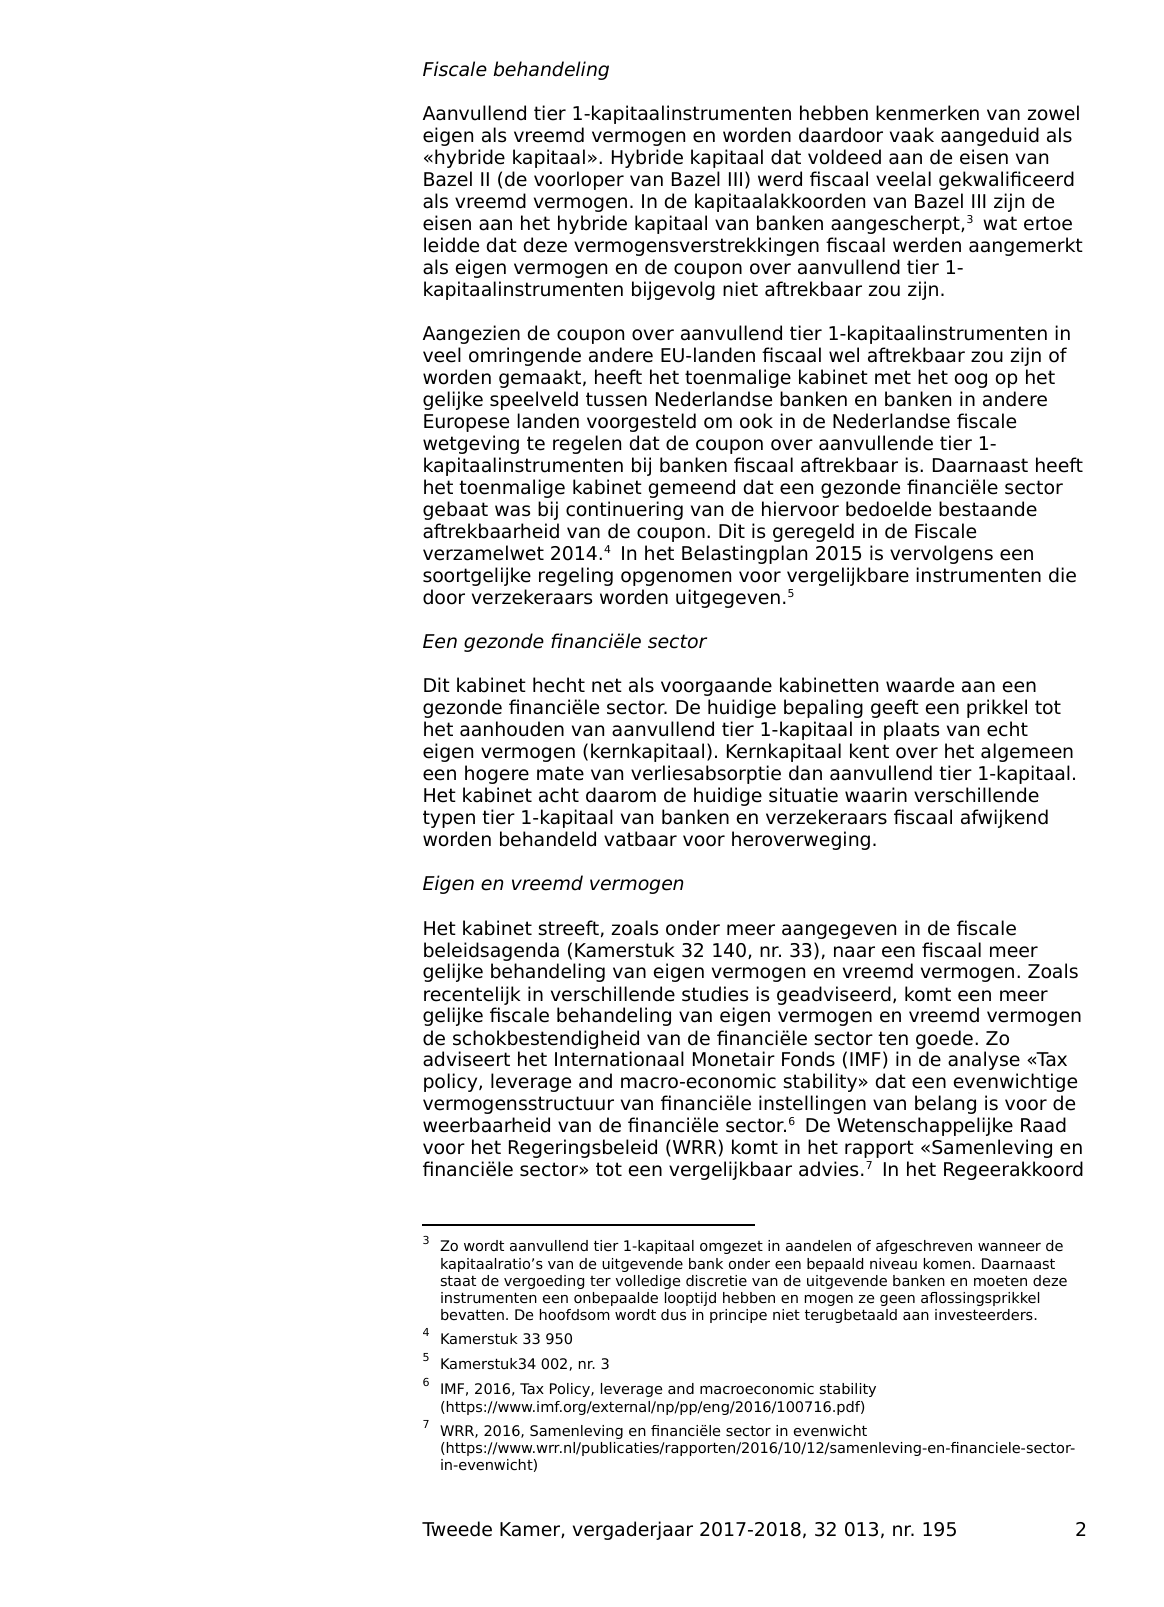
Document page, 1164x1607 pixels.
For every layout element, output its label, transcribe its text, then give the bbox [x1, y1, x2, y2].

subtitle Een gezonde financiële sector [422, 631, 1087, 653]
text Zo wordt aanvullend tier 1-kapitaal omgezet in aandelen of afgeschreven wanneer de kapitaalratio’s van de uitgevende bank onder een bepaald niveau komen. Daarnaast staat de vergoeding ter volledige discretie van de uitgevende banken en moeten deze instrumenten een onbepaalde looptijd hebben en mogen ze geen aflossingsprikkel bevatten. De hoofdsom wordt dus in principe niet terugbetaald aan investeerders. [422, 1234, 1087, 1324]
text Aanvullend tier 1-kapitaalinstrumenten hebben kenmerken van zowel eigen als vreemd vermogen en worden daardoor vaak aangeduid als «hybride kapitaal». Hybride kapitaal dat voldeed aan de eisen van Bazel II (de voorloper van Bazel III) werd fiscaal veelal gekwalificeerd als vreemd vermogen. In de kapitaalakkoorden van Bazel III zijn de eisen aan het hybride kapitaal van banken aangescherpt, wat ertoe leidde dat deze vermogensverstrekkingen fiscaal werden aangemerkt als eigen vermogen en de coupon over aanvullend tier 1-kapitaalinstrumenten bijgevolg niet aftrekbaar zou zijn. [422, 103, 1087, 301]
text Kamerstuk34 002, nr. 3 [422, 1352, 1087, 1374]
text Dit kabinet hecht net als voorgaande kabinetten waarde aan een gezonde financiële sector. De huidige bepaling geeft een prikkel tot het aanhouden van aanvullend tier 1-kapitaal in plaats van echt eigen vermogen (kernkapitaal). Kernkapitaal kent over het algemeen een hogere mate van verliesabsorptie dan aanvullend tier 1-kapitaal. Het kabinet acht daarom de huidige situatie waarin verschillende typen tier 1-kapitaal van banken en verzekeraars fiscaal afwijkend worden behandeld vatbaar voor heroverweging. [422, 675, 1087, 851]
text Aangezien de coupon over aanvullend tier 1-kapitaalinstrumenten in veel omringende andere EU-landen fiscaal wel aftrekbaar zou zijn of worden gemaakt, heeft het toenmalige kabinet met het oog op het gelijke speelveld tussen Nederlandse banken en banken in andere Europese landen voorgesteld om ook in de Nederlandse fiscale wetgeving te regelen dat de coupon over aanvullende tier 1-kapitaalinstrumenten bij banken fiscaal aftrekbaar is. Daarnaast heeft het toenmalige kabinet gemeend dat een gezonde financiële sector gebaat was bij continuering van de hiervoor bedoelde bestaande aftrekbaarheid van de coupon. Dit is geregeld in de Fiscale verzamelwet 2014. In het Belastingplan 2015 is vervolgens een soortgelijke regeling opgenomen voor vergelijkbare instrumenten die door verzekeraars worden uitgegeven. [422, 323, 1087, 609]
text IMF, 2016, Tax Policy, leverage and macroeconomic stability (https://www.imf.org/external/np/pp/eng/2016/100716.pdf) [422, 1377, 1087, 1416]
subtitle Eigen en vreemd vermogen [422, 873, 1087, 895]
subtitle Fiscale behandeling [422, 59, 1087, 81]
text Kamerstuk 33 950 [422, 1327, 1087, 1349]
text WRR, 2016, Samenleving en financiële sector in evenwicht (https://www.wrr.nl/publicaties/rapporten/2016/10/12/samenleving-en-financiele-sector-in-evenwicht) [422, 1418, 1087, 1474]
text Het kabinet streeft, zoals onder meer aangegeven in de fiscale beleidsagenda (Kamerstuk 32 140, nr. 33), naar een fiscaal meer gelijke behandeling van eigen vermogen en vreemd vermogen. Zoals recentelijk in verschillende studies is geadviseerd, komt een meer gelijke fiscale behandeling van eigen vermogen en vreemd vermogen de schokbestendigheid van de financiële sector ten goede. Zo adviseert het Internationaal Monetair Fonds (IMF) in de analyse «Tax policy, leverage and macro-economic stability» dat een evenwichtige vermogensstructuur van financiële instellingen van belang is voor de weerbaarheid van de financiële sector. De Wetenschappelijke Raad voor het Regeringsbeleid (WRR) komt in het rapport «Samenleving en financiële sector» tot een vergelijkbaar advies. In het Regeerakkoord [422, 917, 1087, 1181]
